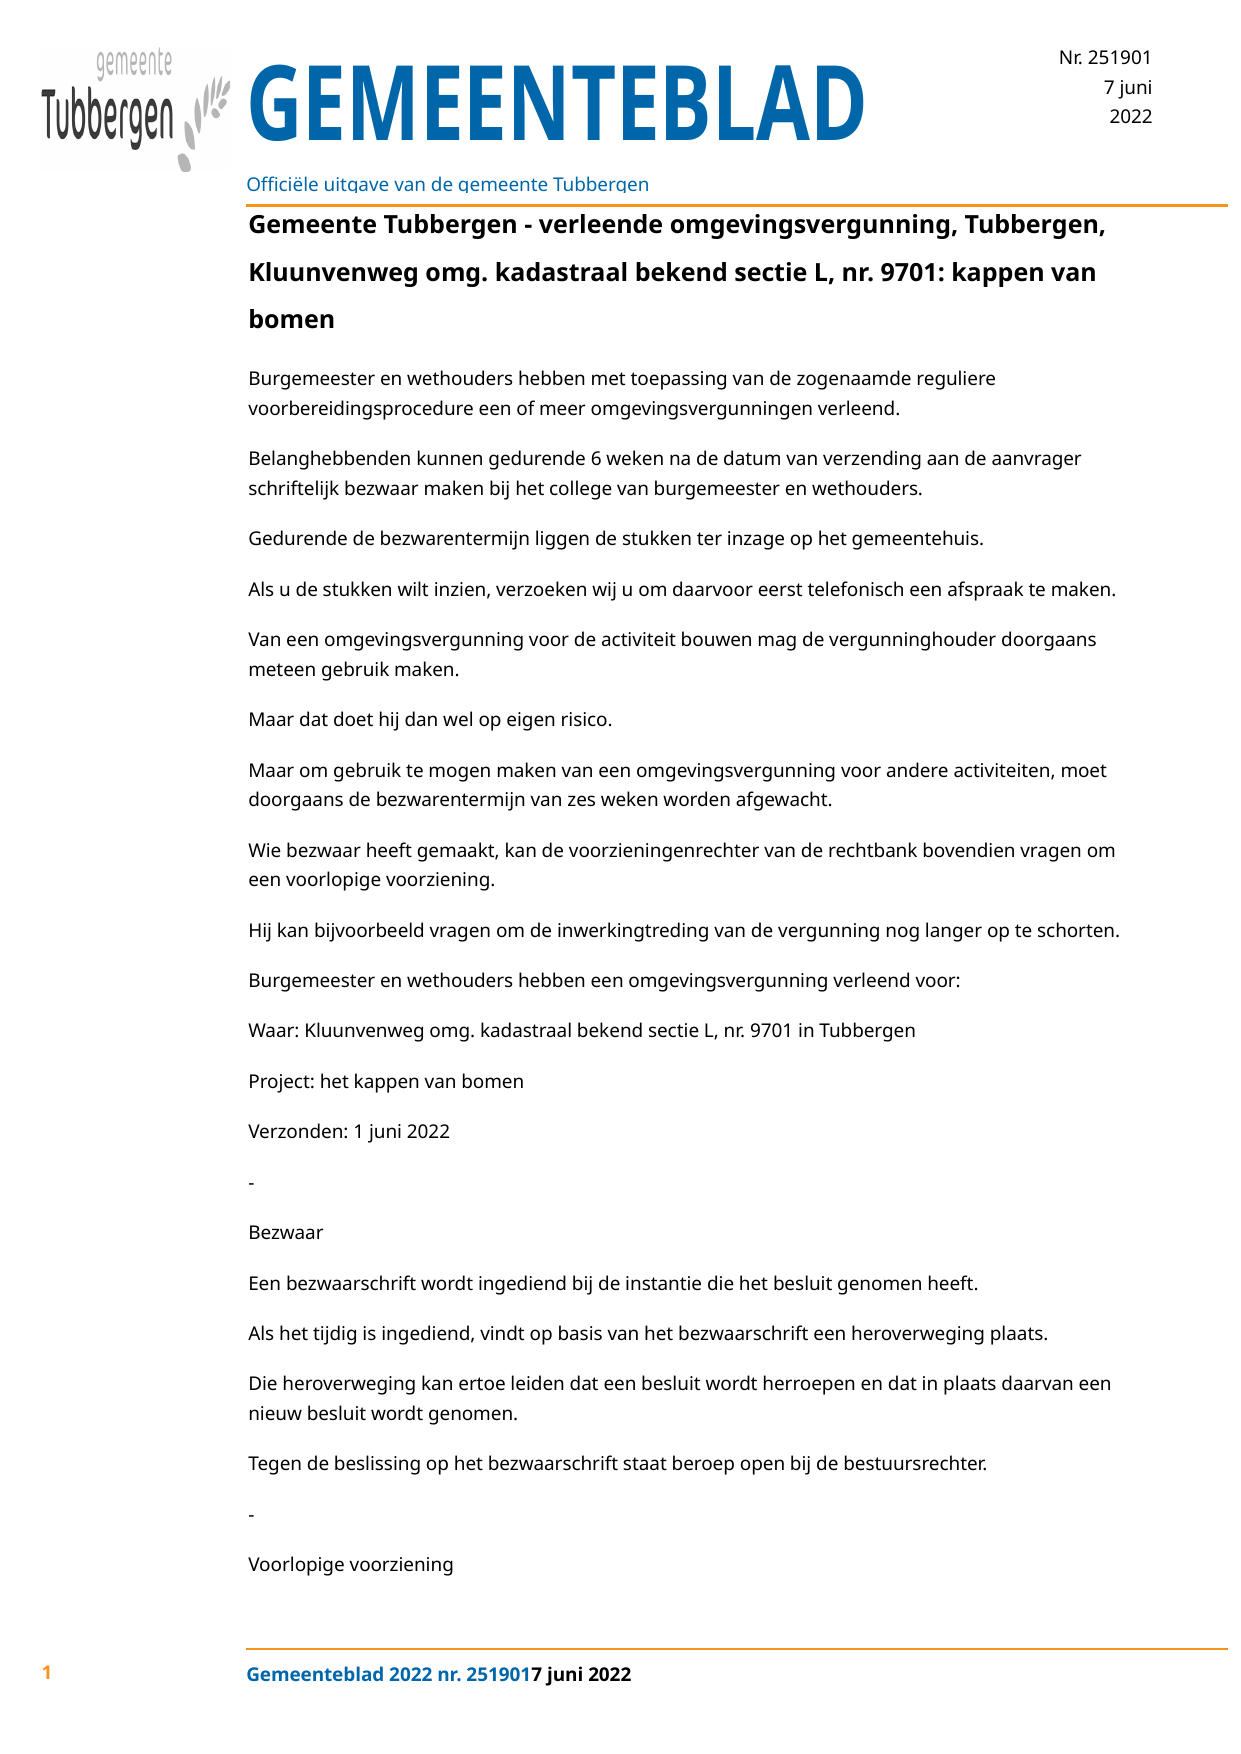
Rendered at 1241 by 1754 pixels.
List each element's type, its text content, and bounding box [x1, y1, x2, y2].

text Voorlopige voorziening [248, 1551, 1152, 1577]
text Gedurende de bezwarentermijn liggen de stukken ter inzage op het gemeentehuis. [248, 526, 1152, 551]
text Maar dat doet hij dan wel op eigen risico. [248, 706, 1152, 732]
text Waar: Kluunvenweg omg. kadastraal bekend sectie L, nr. 9701 in Tubbergen [248, 1018, 1152, 1043]
text Tegen de beslissing op het bezwaarschrift staat beroep open bij de bestuursrechter. [248, 1451, 1152, 1476]
text Van een omgevingsvergunning voor de activiteit bouwen mag de vergunninghouder doorgaans meteen gebruik maken. [248, 626, 1152, 682]
text Bezwaar [248, 1219, 1152, 1245]
text Maar om gebruik te mogen maken van een omgevingsvergunning voor andere activiteiten, moet doorgaans de bezwarentermijn van zes weken worden afgewacht. [248, 757, 1152, 812]
text Burgemeester en wethouders hebben een omgevingsvergunning verleend voor: [248, 967, 1152, 993]
picture [41, 47, 231, 172]
text - [248, 1169, 1152, 1194]
text Een bezwaarschrift wordt ingediend bij de instantie die het besluit genomen heeft. [248, 1270, 1152, 1295]
text Hij kan bijvoorbeeld vragen om de inwerkingtreding van de vergunning nog langer op te schorten. [248, 917, 1152, 942]
text - [248, 1501, 1152, 1527]
text Die heroverweging kan ertoe leiden dat een besluit wordt herroepen en dat in plaats daarvan een nieuw besluit wordt genomen. [248, 1371, 1152, 1426]
text Gemeente Tubbergen - verleende omgevingsvergunning, Tubbergen, Kluunvenweg omg. kadastraal bekend sectie L, nr. 9701: kappen van bomen [248, 207, 1152, 336]
text Burgemeester en wethouders hebben met toepassing van de zogenaamde reguliere voorbereidingsprocedure een of meer omgevingsvergunningen verleend. [248, 366, 1152, 421]
text Project: het kappen van bomen [248, 1068, 1152, 1094]
text Belanghebbenden kunnen gedurende 6 weken na de datum van verzending aan de aanvrager schriftelijk bezwaar maken bij het college van burgemeester en wethouders. [248, 446, 1152, 501]
text Verzonden: 1 juni 2022 [248, 1118, 1152, 1144]
text Als u de stukken wilt inzien, verzoeken wij u om daarvoor eerst telefonisch een afspraak te maken. [248, 576, 1152, 602]
text Wie bezwaar heeft gemaakt, kan de voorzieningenrechter van de rechtbank bovendien vragen om een voorlopige voorziening. [248, 837, 1152, 892]
text Als het tijdig is ingediend, vindt op basis van het bezwaarschrift een heroverweging plaats. [248, 1320, 1152, 1346]
